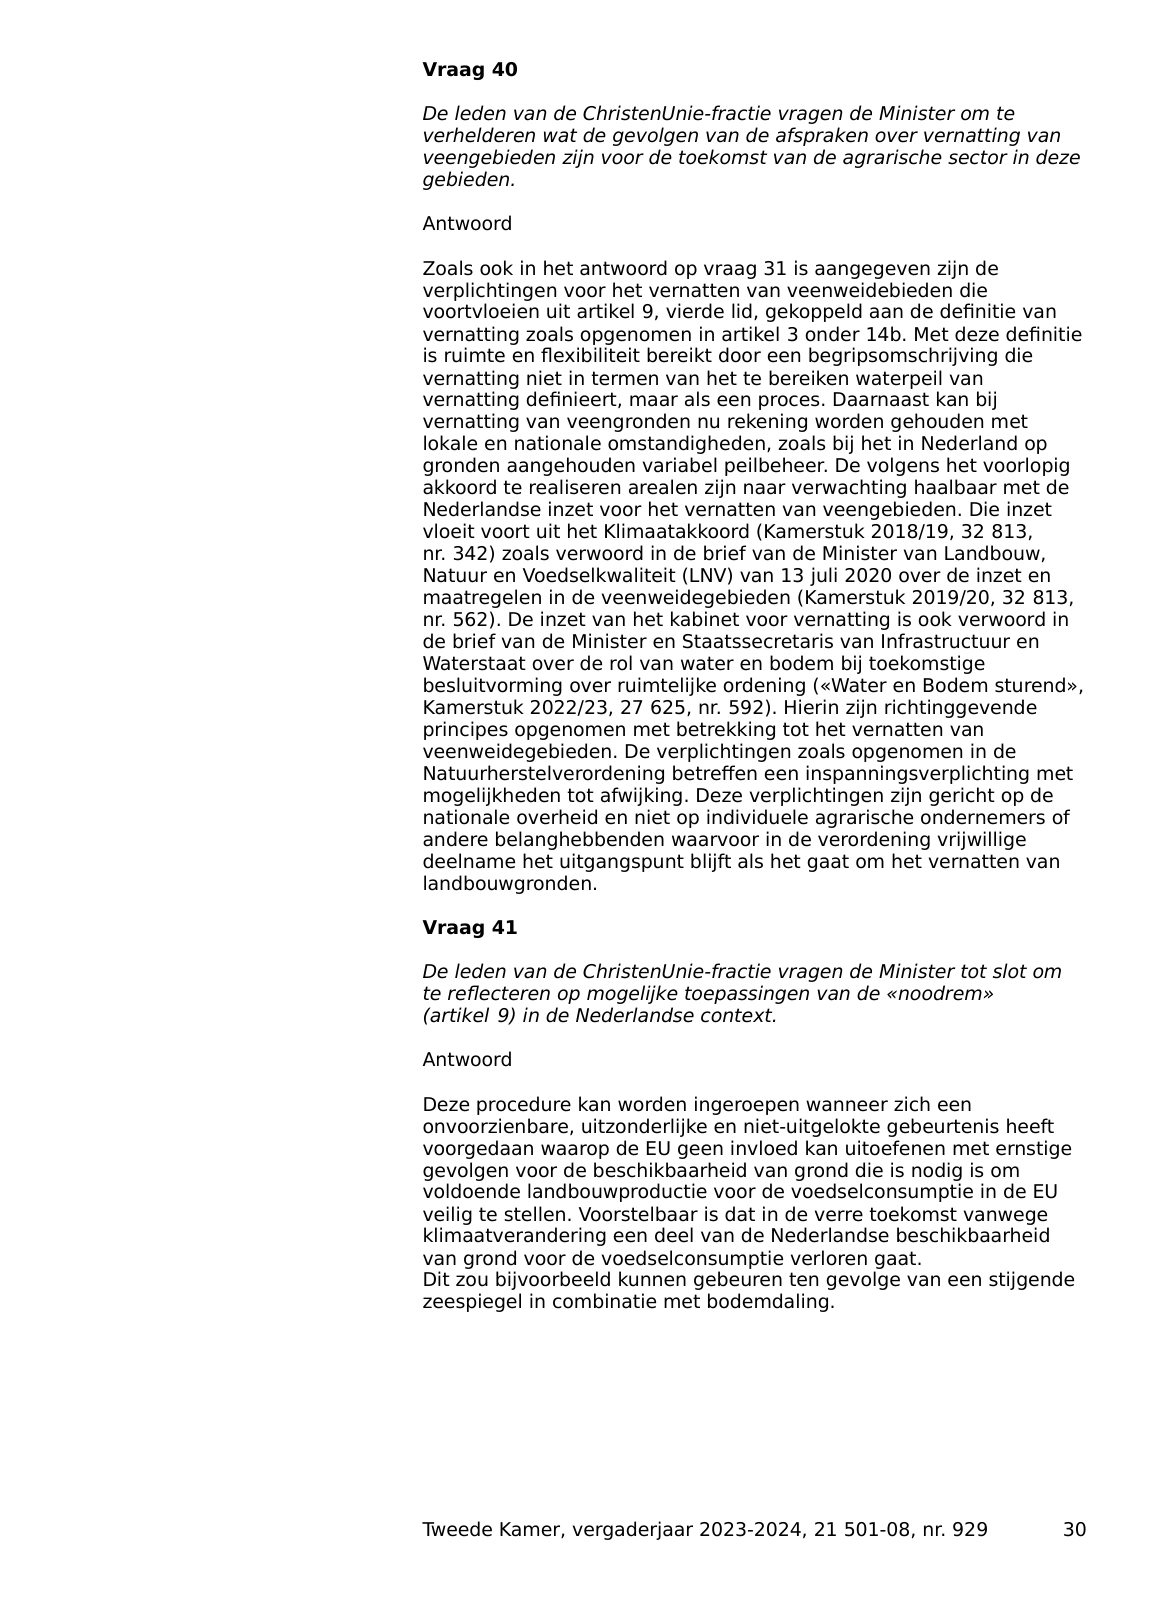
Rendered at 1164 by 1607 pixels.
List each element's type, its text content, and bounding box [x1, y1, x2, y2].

text De leden van de ChristenUnie-fractie vragen de Minister om te verhelderen wat de gevolgen van de afspraken over vernatting van veengebieden zijn voor de toekomst van de agrarische sector in deze gebieden. [422, 103, 1087, 191]
text Deze procedure kan worden ingeroepen wanneer zich een onvoorzienbare, uitzonderlijke en niet-uitgelokte gebeurtenis heeft voorgedaan waarop de EU geen invloed kan uitoefenen met ernstige gevolgen voor de beschikbaarheid van grond die is nodig is om voldoende landbouwproductie voor de voedselconsumptie in de EU veilig te stellen. Voorstelbaar is dat in de verre toekomst vanwege klimaatverandering een deel van de Nederlandse beschikbaarheid van grond voor de voedselconsumptie verloren gaat. [422, 1093, 1087, 1269]
text De leden van de ChristenUnie-fractie vragen de Minister tot slot om te reflecteren op mogelijke toepassingen van de «noodrem» (artikel 9) in de Nederlandse context. [422, 961, 1087, 1027]
subtitle Vraag 40 [422, 59, 1087, 81]
text Zoals ook in het antwoord op vraag 31 is aangegeven zijn de verplichtingen voor het vernatten van veenweidebieden die voortvloeien uit artikel 9, vierde lid, gekoppeld aan de definitie van vernatting zoals opgenomen in artikel 3 onder 14b. Met deze definitie is ruimte en flexibiliteit bereikt door een begripsomschrijving die vernatting niet in termen van het te bereiken waterpeil van vernatting definieert, maar als een proces. Daarnaast kan bij vernatting van veengronden nu rekening worden gehouden met lokale en nationale omstandigheden, zoals bij het in Nederland op gronden aangehouden variabel peilbeheer. De volgens het voorlopig akkoord te realiseren arealen zijn naar verwachting haalbaar met de Nederlandse inzet voor het vernatten van veengebieden. Die inzet vloeit voort uit het Klimaatakkoord (Kamerstuk 2018/19, 32 813, nr. 342) zoals verwoord in de brief van de Minister van Landbouw, Natuur en Voedselkwaliteit (LNV) van 13 juli 2020 over de inzet en maatregelen in de veenweidegebieden (Kamerstuk 2019/20, 32 813, nr. 562). De inzet van het kabinet voor vernatting is ook verwoord in de brief van de Minister en Staatssecretaris van Infrastructuur en Waterstaat over de rol van water en bodem bij toekomstige besluitvorming over ruimtelijke ordening («Water en Bodem sturend», Kamerstuk 2022/23, 27 625, nr. 592). Hierin zijn richtinggevende principes opgenomen met betrekking tot het vernatten van veenweidegebieden. De verplichtingen zoals opgenomen in de Natuurherstelverordening betreffen een inspanningsverplichting met mogelijkheden tot afwijking. Deze verplichtingen zijn gericht op de nationale overheid en niet op individuele agrarische ondernemers of andere belanghebbenden waarvoor in de verordening vrijwillige deelname het uitgangspunt blijft als het gaat om het vernatten van landbouwgronden. [422, 257, 1087, 895]
subtitle Antwoord [422, 213, 1087, 235]
subtitle Vraag 41 [422, 917, 1087, 939]
subtitle Antwoord [422, 1049, 1087, 1071]
text Dit zou bijvoorbeeld kunnen gebeuren ten gevolge van een stijgende zeespiegel in combinatie met bodemdaling. [422, 1269, 1087, 1313]
